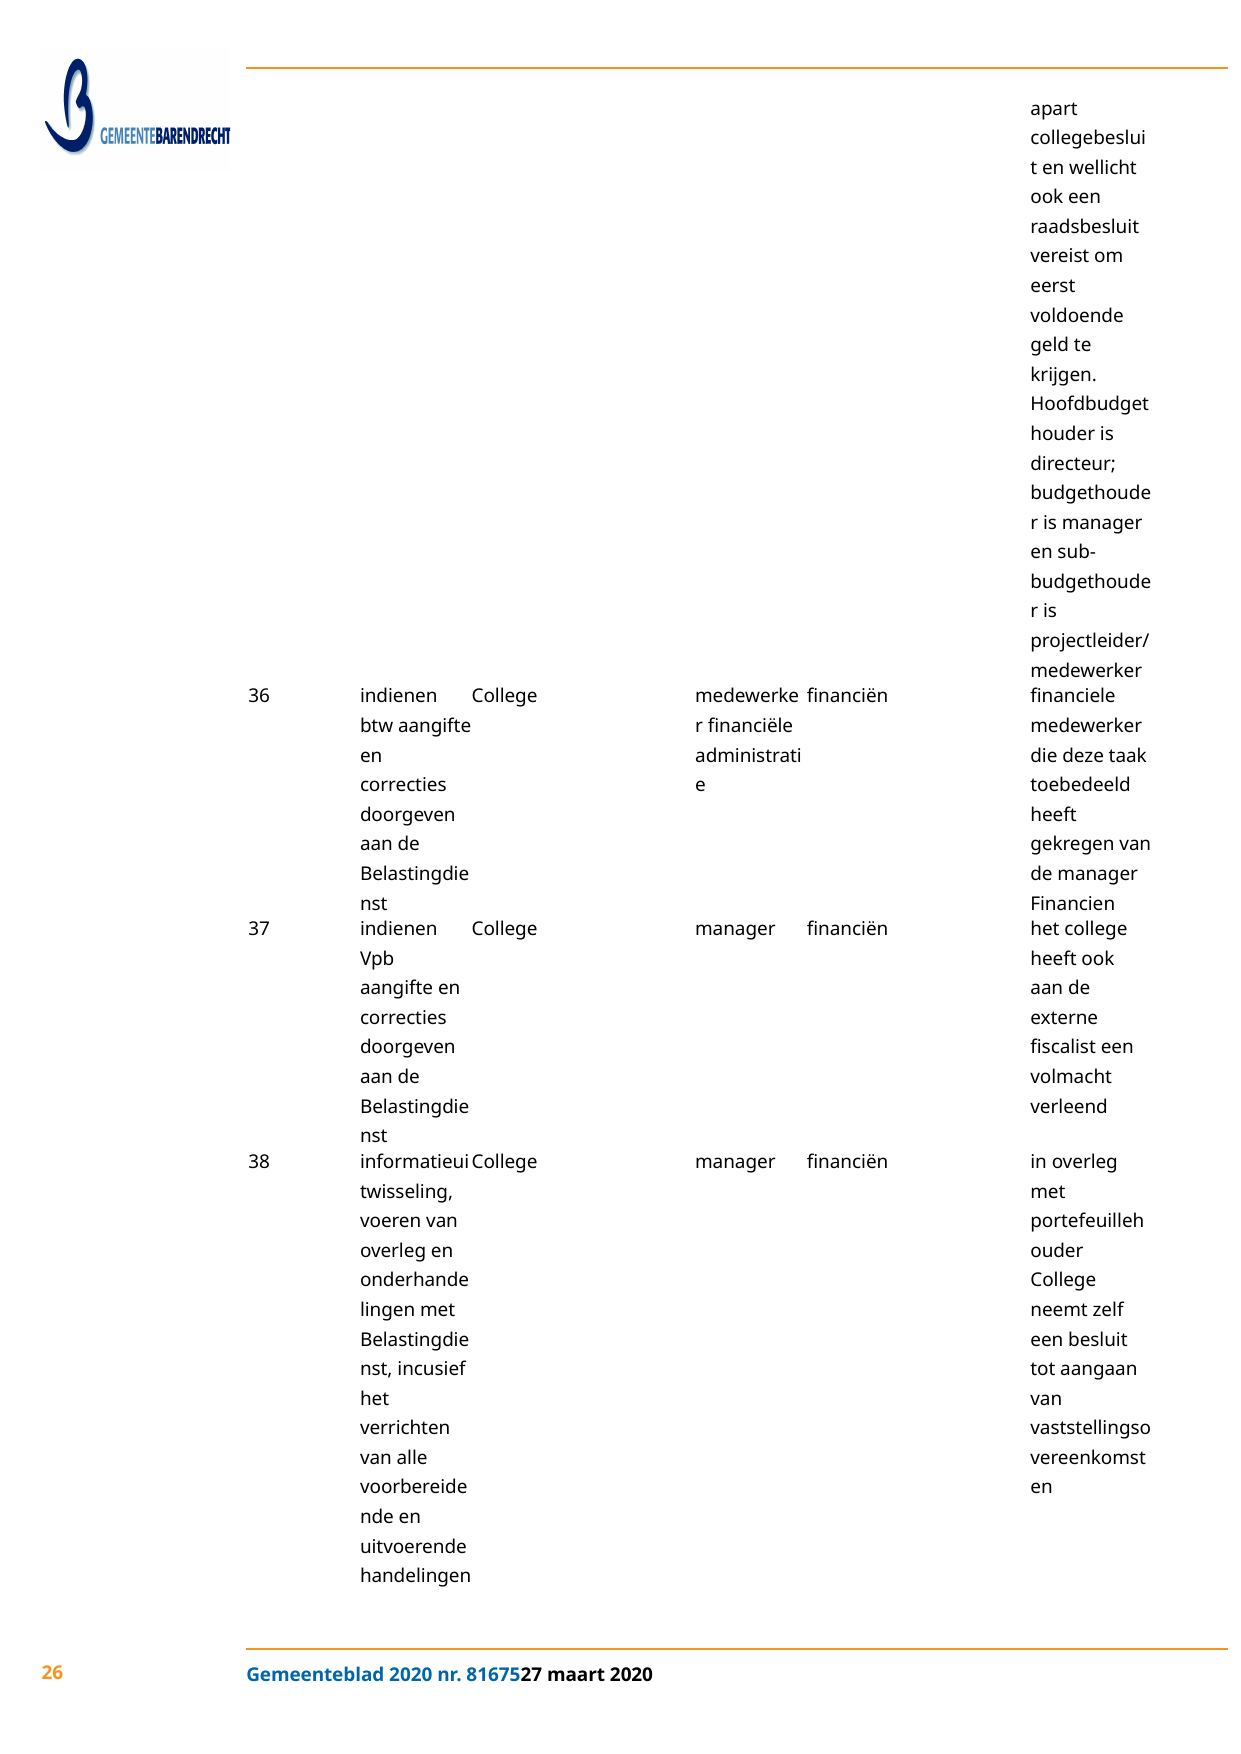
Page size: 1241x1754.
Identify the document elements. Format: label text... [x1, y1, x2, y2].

table_cell het college heeft ook aan de externe fiscalist een volmacht verleend [1030, 915, 1152, 1148]
table_cell financiele medewerker die deze taak toebedeeld heeft gekregen van de manager Financien [1030, 683, 1152, 915]
table_cell 37 [248, 915, 360, 1148]
table_cell [918, 683, 1030, 915]
table_cell [918, 95, 1030, 683]
table_cell College [471, 915, 583, 1148]
table_cell [248, 95, 360, 683]
table_cell informatieuitwisseling, voeren van overleg en onderhandelingen met Belastingdienst, incusief het verrichten van alle voorbereidende en uitvoerende handelingen [360, 1148, 471, 1588]
table_cell [583, 915, 695, 1148]
table_cell [918, 1148, 1030, 1588]
table_cell financiën [807, 683, 918, 915]
table_cell financiën [807, 915, 918, 1148]
table_cell [807, 95, 918, 683]
table_cell indienen Vpb aangifte en correcties doorgeven aan de Belastingdienst [360, 915, 471, 1148]
table_cell manager [695, 1148, 807, 1588]
table_cell [583, 95, 695, 683]
table_cell 36 [248, 683, 360, 915]
table_cell College [471, 1148, 583, 1588]
table_cell apart collegebesluit en wellicht ook een raadsbesluit vereist om eerst voldoende geld te krijgen. Hoofdbudgethouder is directeur; budgethouder is manager en sub-budgethouder is projectleider/ medewerker [1030, 95, 1152, 683]
table_cell manager [695, 915, 807, 1148]
table_cell [695, 95, 807, 683]
table_cell [583, 1148, 695, 1588]
table_cell indienen btw aangifte en correcties doorgeven aan de Belastingdienst [360, 683, 471, 915]
table_cell in overleg met portefeuillehouder College neemt zelf een besluit tot aangaan van vaststellingsovereenkomsten [1030, 1148, 1152, 1588]
picture [41, 47, 231, 172]
table_cell financiën [807, 1148, 918, 1588]
table_cell [471, 95, 583, 683]
table_cell [918, 915, 1030, 1148]
table_cell 38 [248, 1148, 360, 1588]
table_cell College [471, 683, 583, 915]
table_cell [583, 683, 695, 915]
table_cell [360, 95, 471, 683]
table_cell medewerker financiële administratie [695, 683, 807, 915]
